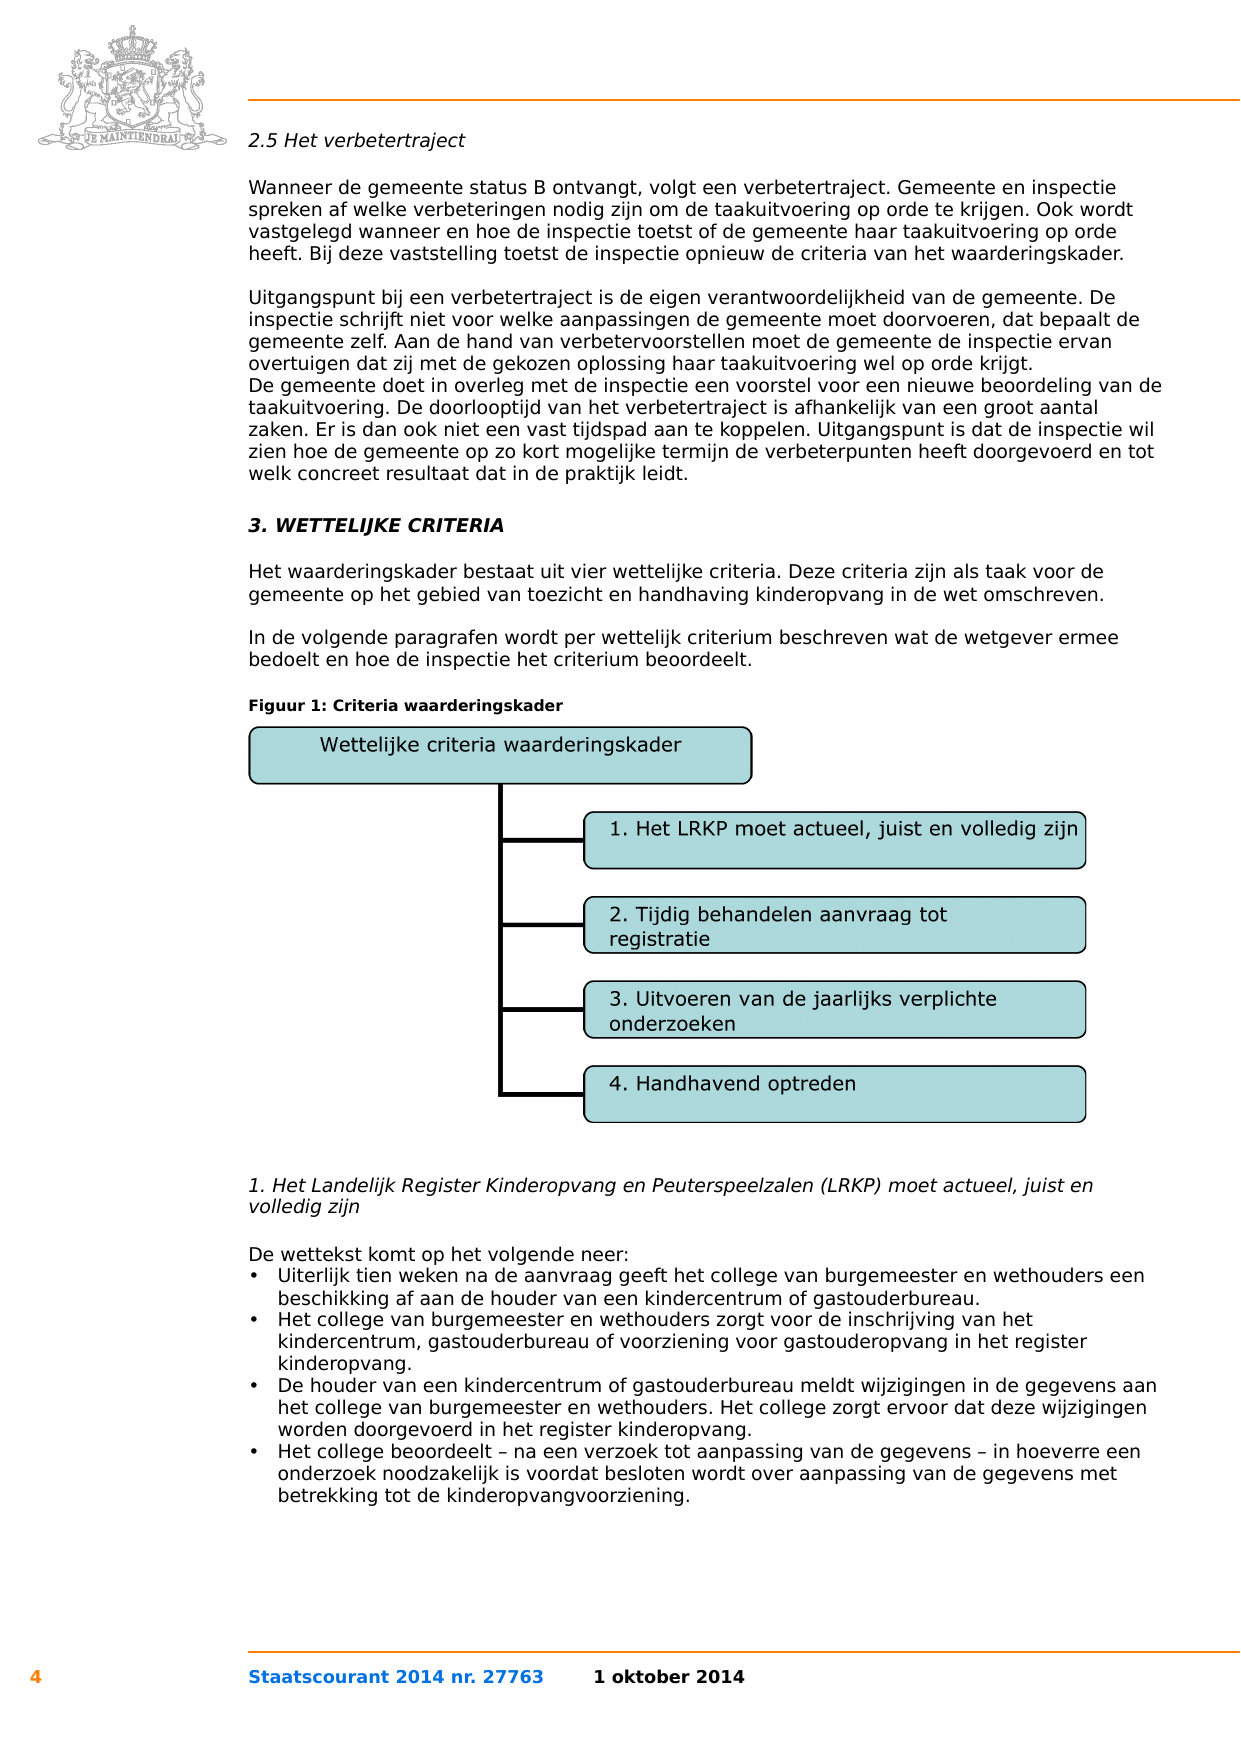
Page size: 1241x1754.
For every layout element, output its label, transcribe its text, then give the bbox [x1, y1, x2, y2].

picture [248, 726, 1087, 1123]
text De wettekst komt op het volgende neer: [248, 1243, 1163, 1265]
picture [38, 25, 227, 150]
text Figuur 1: Criteria waarderingskader [248, 697, 1087, 715]
subtitle 2.5 Het verbetertraject [248, 130, 1163, 152]
text Uitgangspunt bij een verbetertraject is de eigen verantwoordelijkheid van de gemeente. De inspectie schrijft niet voor welke aanpassingen de gemeente moet doorvoeren, dat bepaalt de gemeente zelf. Aan de hand van verbetervoorstellen moet de gemeente de inspectie ervan overtuigen dat zij met de gekozen oplossing haar taakuitvoering wel op orde krijgt. [248, 287, 1163, 374]
text • De houder van een kindercentrum of gastouderbureau meldt wijzigingen in de gegevens aan het college van burgemeester en wethouders. Het college zorgt ervoor dat deze wijzigingen worden doorgevoerd in het register kinderopvang. [248, 1375, 1163, 1441]
subtitle 3. WETTELIJKE CRITERIA [248, 514, 1163, 536]
text • Het college van burgemeester en wethouders zorgt voor de inschrijving van het kindercentrum, gastouderbureau of voorziening voor gastouderopvang in het register kinderopvang. [248, 1309, 1163, 1375]
text Het waarderingskader bestaat uit vier wettelijke criteria. Deze criteria zijn als taak voor de gemeente op het gebied van toezicht en handhaving kinderopvang in de wet omschreven. [248, 561, 1163, 605]
text De gemeente doet in overleg met de inspectie een voorstel voor een nieuwe beoordeling van de taakuitvoering. De doorlooptijd van het verbetertraject is afhankelijk van een groot aantal zaken. Er is dan ook niet een vast tijdspad aan te koppelen. Uitgangspunt is dat de inspectie wil zien hoe de gemeente op zo kort mogelijke termijn de verbeterpunten heeft doorgevoerd en tot welk concreet resultaat dat in de praktijk leidt. [248, 374, 1163, 484]
subtitle 1. Het Landelijk Register Kinderopvang en Peuterspeelzalen (LRKP) moet actueel, juist en volledig zijn [248, 1174, 1163, 1218]
text • Het college beoordeelt – na een verzoek tot aanpassing van de gegevens – in hoeverre een onderzoek noodzakelijk is voordat besloten wordt over aanpassing van de gegevens met betrekking tot de kinderopvangvoorziening. [248, 1441, 1163, 1507]
text Wanneer de gemeente status B ontvangt, volgt een verbetertraject. Gemeente en inspectie spreken af welke verbeteringen nodig zijn om de taakuitvoering op orde te krijgen. Ook wordt vastgelegd wanneer en hoe de inspectie toetst of de gemeente haar taakuitvoering op orde heeft. Bij deze vaststelling toetst de inspectie opnieuw de criteria van het waarderingskader. [248, 177, 1163, 265]
text • Uiterlijk tien weken na de aanvraag geeft het college van burgemeester en wethouders een beschikking af aan de houder van een kindercentrum of gastouderbureau. [248, 1265, 1163, 1309]
text In de volgende paragrafen wordt per wettelijk criterium beschreven wat de wetgever ermee bedoelt en hoe de inspectie het criterium beoordeelt. [248, 627, 1163, 671]
